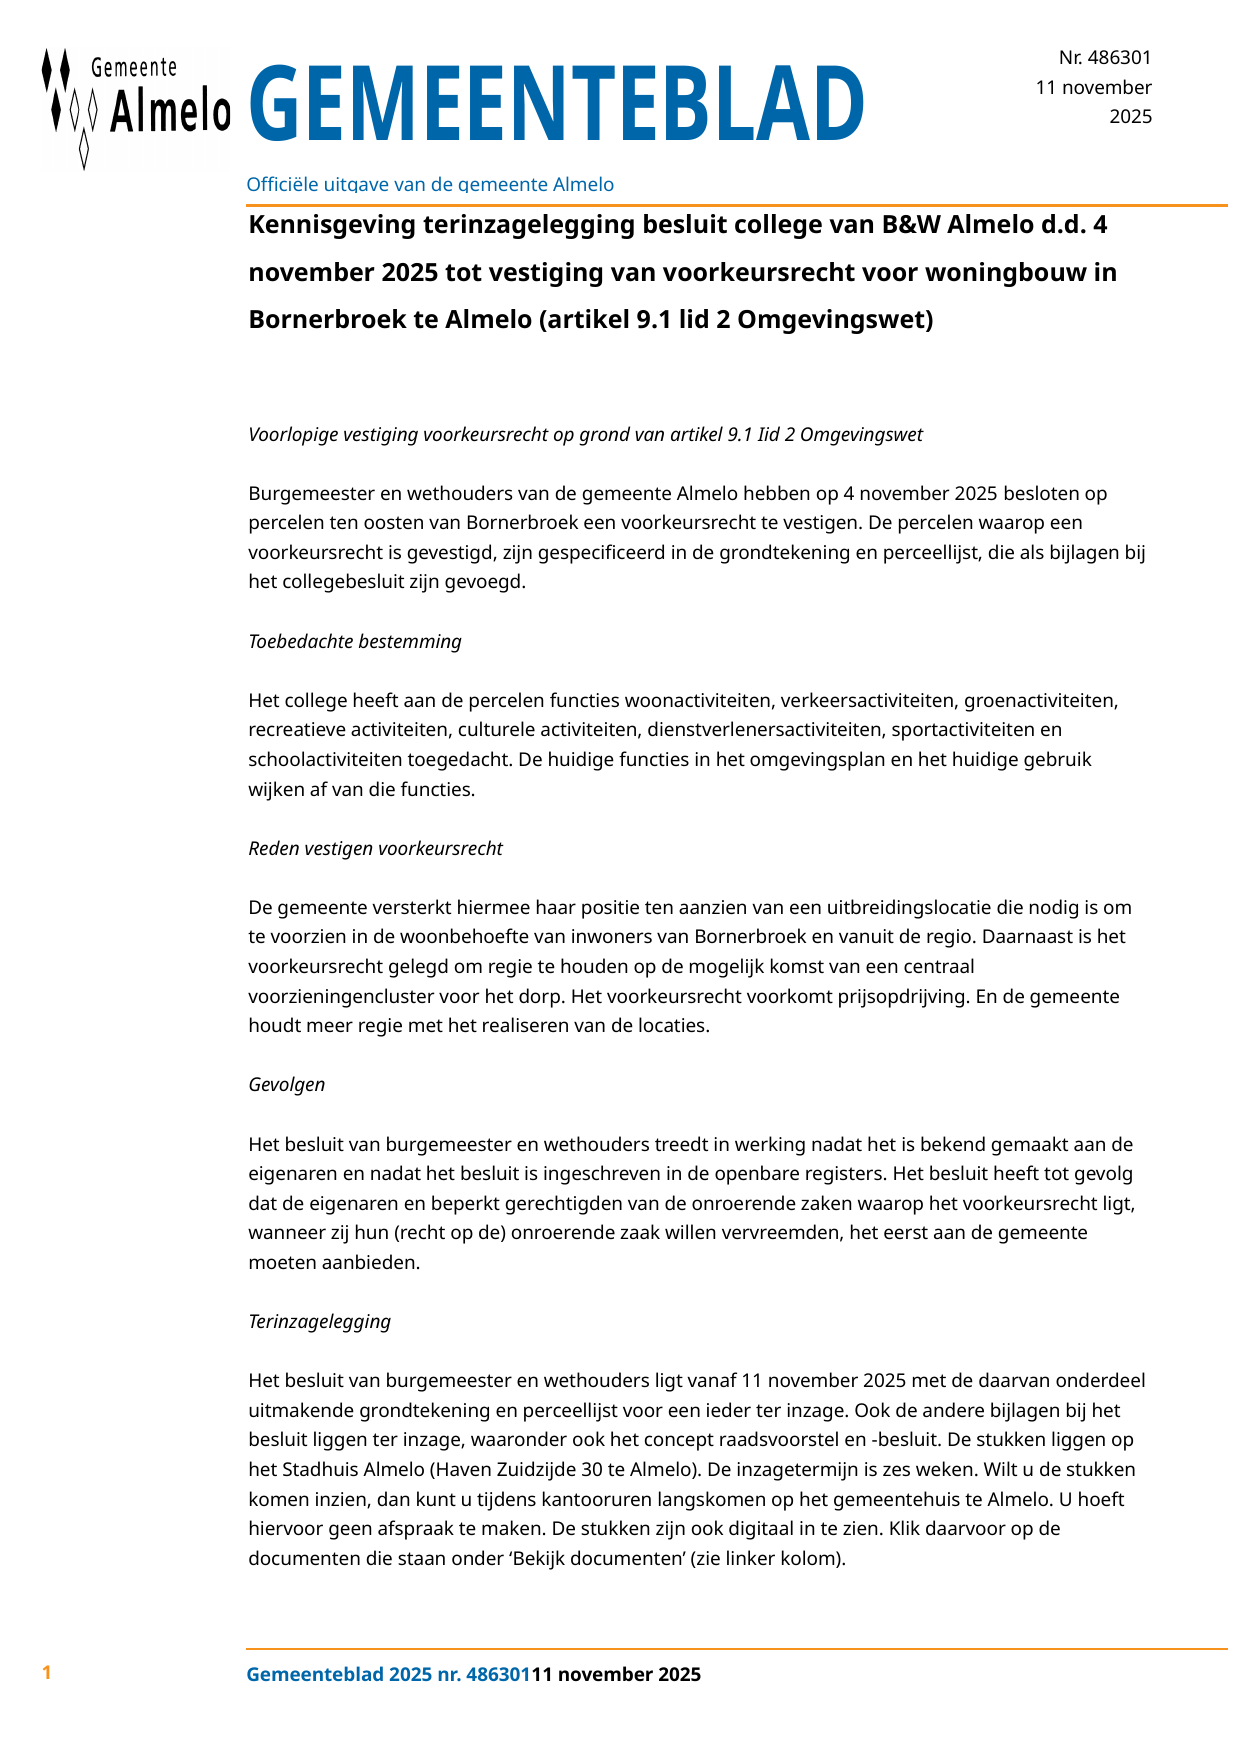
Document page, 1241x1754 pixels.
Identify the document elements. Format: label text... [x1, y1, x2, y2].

picture [41, 47, 231, 172]
text Het besluit van burgemeester en wethouders treedt in werking nadat het is bekend gemaakt aan de eigenaren en nadat het besluit is ingeschreven in de openbare registers. Het besluit heeft tot gevolg dat de eigenaren en beperkt gerechtigden van de onroerende zaken waarop het voorkeursrecht ligt, wanneer zij hun (recht op de) onroerende zaak willen vervreemden, het eerst aan de gemeente moeten aanbieden. [248, 1131, 1152, 1275]
text Voorlopige vestiging voorkeursrecht op grond van artikel 9.1 Iid 2 Omgevingswet [248, 421, 1152, 447]
text Terinzagelegging [248, 1308, 1152, 1334]
text Reden vestigen voorkeursrecht [248, 835, 1152, 861]
text Toebedachte bestemming [248, 628, 1152, 654]
text Het college heeft aan de percelen functies woonactiviteiten, verkeersactiviteiten, groenactiviteiten, recreatieve activiteiten, culturele activiteiten, dienstverlenersactiviteiten, sportactiviteiten en schoolactiviteiten toegedacht. De huidige functies in het omgevingsplan en het huidige gebruik wijken af van die functies. [248, 687, 1152, 802]
text Gevolgen [248, 1072, 1152, 1097]
text Kennisgeving terinzagelegging besluit college van B&W Almelo d.d. 4 november 2025 tot vestiging van voorkeursrecht voor woningbouw in Bornerbroek te Almelo (artikel 9.1 lid 2 Omgevingswet) [248, 207, 1152, 336]
text Burgemeester en wethouders van de gemeente Almelo hebben op 4 november 2025 besloten op percelen ten oosten van Bornerbroek een voorkeursrecht te vestigen. De percelen waarop een voorkeursrecht is gevestigd, zijn gespecificeerd in de grondtekening en perceellijst, die als bijlagen bij het collegebesluit zijn gevoegd. [248, 480, 1152, 594]
text Het besluit van burgemeester en wethouders ligt vanaf 11 november 2025 met de daarvan onderdeel uitmakende grondtekening en perceellijst voor een ieder ter inzage. Ook de andere bijlagen bij het besluit liggen ter inzage, waaronder ook het concept raadsvoorstel en -besluit. De stukken liggen op het Stadhuis Almelo (Haven Zuidzijde 30 te Almelo). De inzagetermijn is zes weken. Wilt u de stukken komen inzien, dan kunt u tijdens kantooruren langskomen op het gemeentehuis te Almelo. U hoeft hiervoor geen afspraak te maken. De stukken zijn ook digitaal in te zien. Klik daarvoor op de documenten die staan onder ‘Bekijk documenten’ (zie linker kolom). [248, 1367, 1152, 1571]
text De gemeente versterkt hiermee haar positie ten aanzien van een uitbreidingslocatie die nodig is om te voorzien in de woonbehoefte van inwoners van Bornerbroek en vanuit de regio. Daarnaast is het voorkeursrecht gelegd om regie te houden op de mogelijk komst van een centraal voorzieningencluster voor het dorp. Het voorkeursrecht voorkomt prijsopdrijving. En de gemeente houdt meer regie met het realiseren van de locaties. [248, 894, 1152, 1038]
